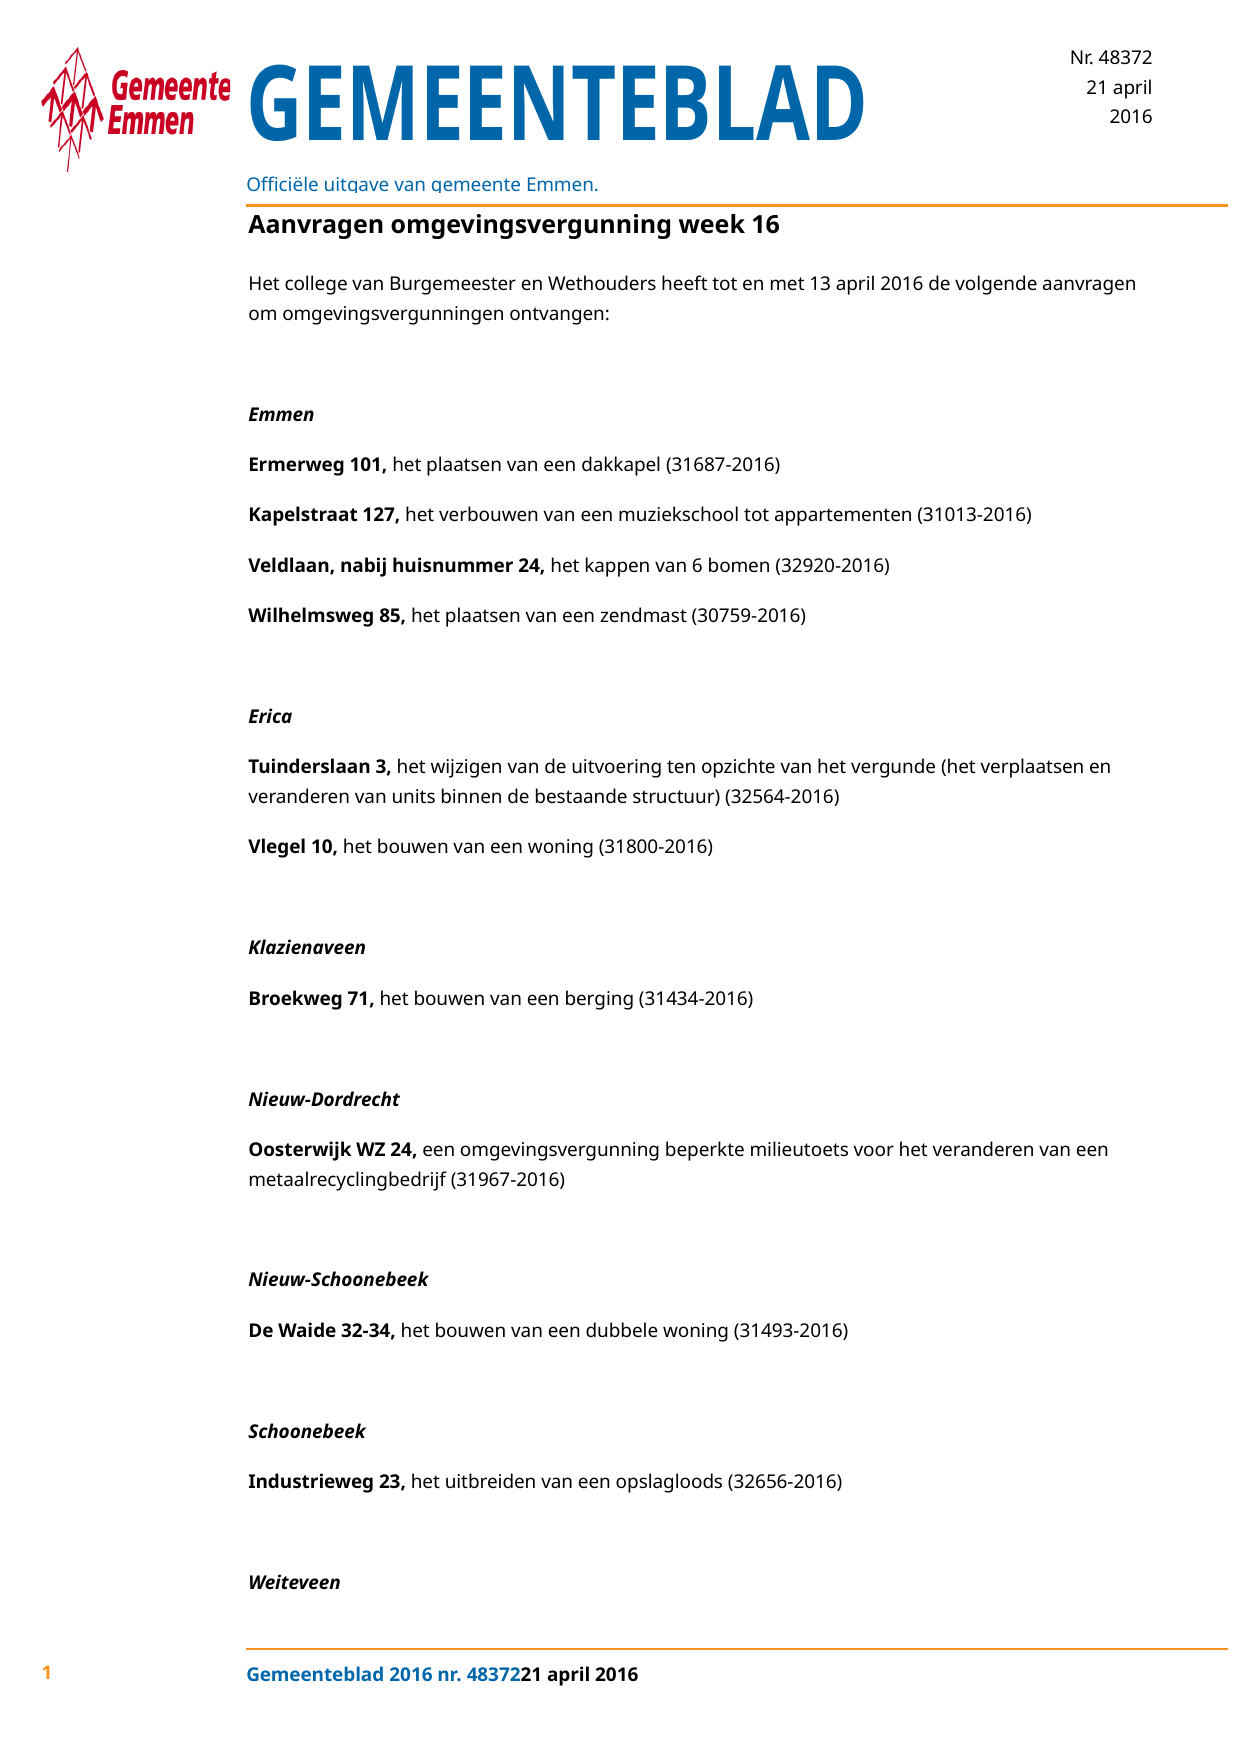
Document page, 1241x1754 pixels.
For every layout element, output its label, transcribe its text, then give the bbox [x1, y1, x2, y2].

text Weiteveen [248, 1569, 1152, 1595]
text Emmen [248, 401, 1152, 426]
text Oosterwijk WZ 24, een omgevingsvergunning beperkte milieutoets voor het veranderen van een metaalrecyclingbedrijf (31967-2016) [248, 1136, 1152, 1191]
text Vlegel 10, het bouwen van een woning (31800-2016) [248, 834, 1152, 859]
text Erica [248, 703, 1152, 729]
text Industrieweg 23, het uitbreiden van een opslagloods (32656-2016) [248, 1468, 1152, 1494]
text Tuinderslaan 3, het wijzigen van de uitvoering ten opzichte van het vergunde (het verplaatsen en veranderen van units binnen de bestaande structuur) (32564-2016) [248, 754, 1152, 809]
text De Waide 32-34, het bouwen van een dubbele woning (31493-2016) [248, 1317, 1152, 1343]
text Nieuw-Dordrecht [248, 1086, 1152, 1111]
picture [41, 47, 231, 172]
text Nieuw-Schoonebeek [248, 1267, 1152, 1292]
text Aanvragen omgevingsvergunning week 16 [248, 207, 1152, 241]
text Broekweg 71, het bouwen van een berging (31434-2016) [248, 985, 1152, 1011]
text Klazienaveen [248, 934, 1152, 960]
text Wilhelmsweg 85, het plaatsen van een zendmast (30759-2016) [248, 602, 1152, 628]
text Ermerweg 101, het plaatsen van een dakkapel (31687-2016) [248, 451, 1152, 477]
text Het college van Burgemeester en Wethouders heeft tot en met 13 april 2016 de volgende aanvragen om omgevingsvergunningen ontvangen: [248, 270, 1152, 326]
text Veldlaan, nabij huisnummer 24, het kappen van 6 bomen (32920-2016) [248, 552, 1152, 578]
text Kapelstraat 127, het verbouwen van een muziekschool tot appartementen (31013-2016) [248, 502, 1152, 527]
text Schoonebeek [248, 1418, 1152, 1443]
